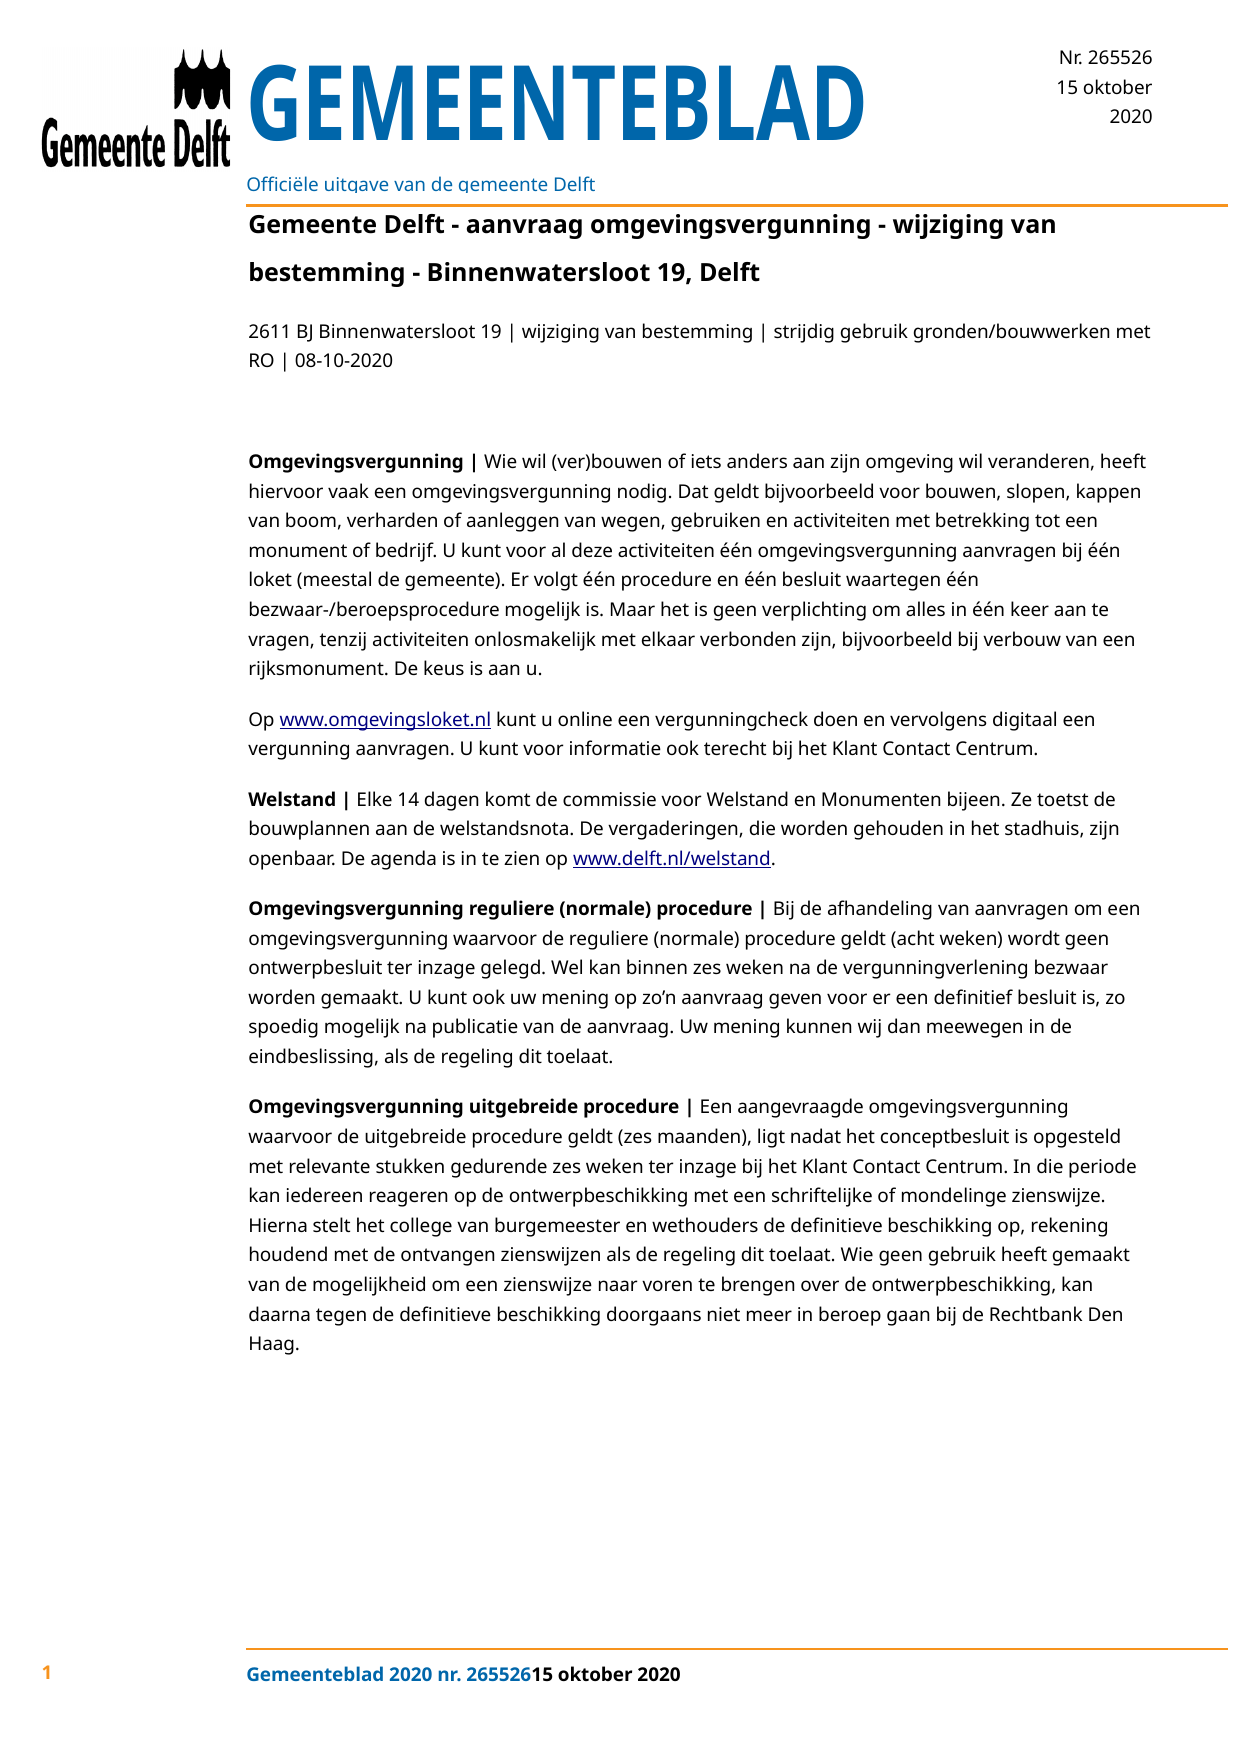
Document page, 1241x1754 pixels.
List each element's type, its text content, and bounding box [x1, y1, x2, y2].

text Welstand | Elke 14 dagen komt de commissie voor Welstand en Monumenten bijeen. Ze toetst de bouwplannen aan de welstandsnota. De vergaderingen, die worden gehouden in het stadhuis, zijn openbaar. De agenda is in te zien op www.delft.nl/welstand. [248, 786, 1152, 871]
text Omgevingsvergunning reguliere (normale) procedure | Bij de afhandeling van aanvragen om een omgevingsvergunning waarvoor de reguliere (normale) procedure geldt (acht weken) wordt geen ontwerpbesluit ter inzage gelegd. Wel kan binnen zes weken na de vergunningverlening bezwaar worden gemaakt. U kunt ook uw mening op zo’n aanvraag geven voor er een definitief besluit is, zo spoedig mogelijk na publicatie van de aanvraag. Uw mening kunnen wij dan meewegen in de eindbeslissing, als de regeling dit toelaat. [248, 895, 1152, 1069]
picture [41, 47, 231, 172]
text Op www.omgevingsloket.nl kunt u online een vergunningcheck doen en vervolgens digitaal een vergunning aanvragen. U kunt voor informatie ook terecht bij het Klant Contact Centrum. [248, 706, 1152, 761]
text Omgevingsvergunning | Wie wil (ver)bouwen of iets anders aan zijn omgeving wil veranderen, heeft hiervoor vaak een omgevingsvergunning nodig. Dat geldt bijvoorbeeld voor bouwen, slopen, kappen van boom, verharden of aanleggen van wegen, gebruiken en activiteiten met betrekking tot een monument of bedrijf. U kunt voor al deze activiteiten één omgevingsvergunning aanvragen bij één loket (meestal de gemeente). Er volgt één procedure en één besluit waartegen één bezwaar-/beroepsprocedure mogelijk is. Maar het is geen verplichting om alles in één keer aan te vragen, tenzij activiteiten onlosmakelijk met elkaar verbonden zijn, bijvoorbeeld bij verbouw van een rijksmonument. De keus is aan u. [248, 448, 1152, 681]
text Omgevingsvergunning uitgebreide procedure | Een aangevraagde omgevingsvergunning waarvoor de uitgebreide procedure geldt (zes maanden), ligt nadat het conceptbesluit is opgesteld met relevante stukken gedurende zes weken ter inzage bij het Klant Contact Centrum. In die periode kan iedereen reageren op de ontwerpbeschikking met een schriftelijke of mondelinge zienswijze. Hierna stelt het college van burgemeester en wethouders de definitieve beschikking op, rekening houdend met de ontvangen zienswijzen als de regeling dit toelaat. Wie geen gebruik heeft gemaakt van de mogelijkheid om een zienswijze naar voren te brengen over de ontwerpbeschikking, kan daarna tegen de definitieve beschikking doorgaans niet meer in beroep gaan bij de Rechtbank Den Haag. [248, 1094, 1152, 1356]
text 2611 BJ Binnenwatersloot 19 | wijziging van bestemming | strijdig gebruik gronden/bouwwerken met RO | 08-10-2020 [248, 318, 1152, 373]
text Gemeente Delft - aanvraag omgevingsvergunning - wijziging van bestemming - Binnenwatersloot 19, Delft [248, 207, 1152, 288]
